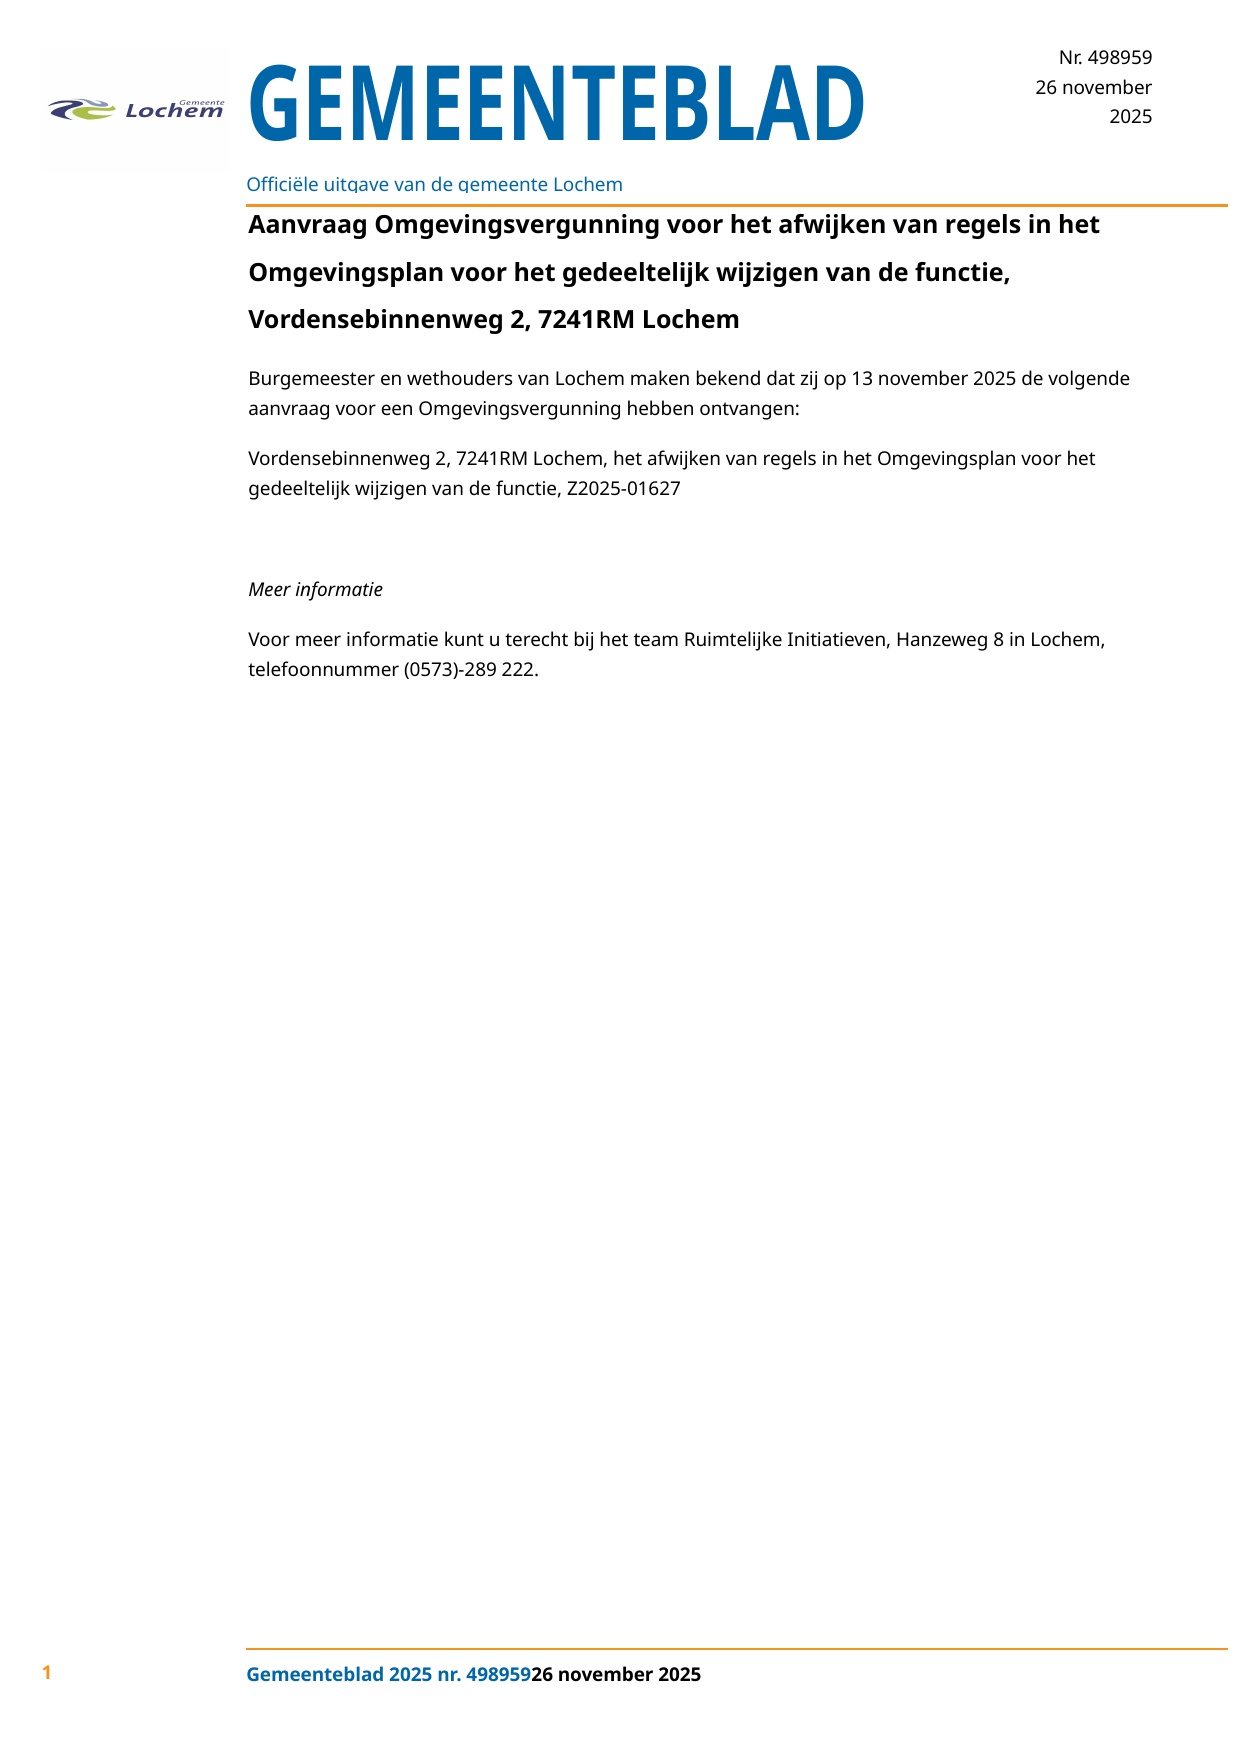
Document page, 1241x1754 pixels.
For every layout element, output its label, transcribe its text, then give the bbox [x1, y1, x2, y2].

text Meer informatie [248, 576, 1152, 602]
text Voor meer informatie kunt u terecht bij het team Ruimtelijke Initiatieven, Hanzeweg 8 in Lochem, telefoonnummer (0573)-289 222. [248, 626, 1152, 682]
picture [41, 47, 231, 172]
text Aanvraag Omgevingsvergunning voor het afwijken van regels in het Omgevingsplan voor het gedeeltelijk wijzigen van de functie, Vordensebinnenweg 2, 7241RM Lochem [248, 207, 1152, 336]
text Vordensebinnenweg 2, 7241RM Lochem, het afwijken van regels in het Omgevingsplan voor het gedeeltelijk wijzigen van de functie, Z2025-01627 [248, 446, 1152, 501]
text Burgemeester en wethouders van Lochem maken bekend dat zij op 13 november 2025 de volgende aanvraag voor een Omgevingsvergunning hebben ontvangen: [248, 366, 1152, 421]
